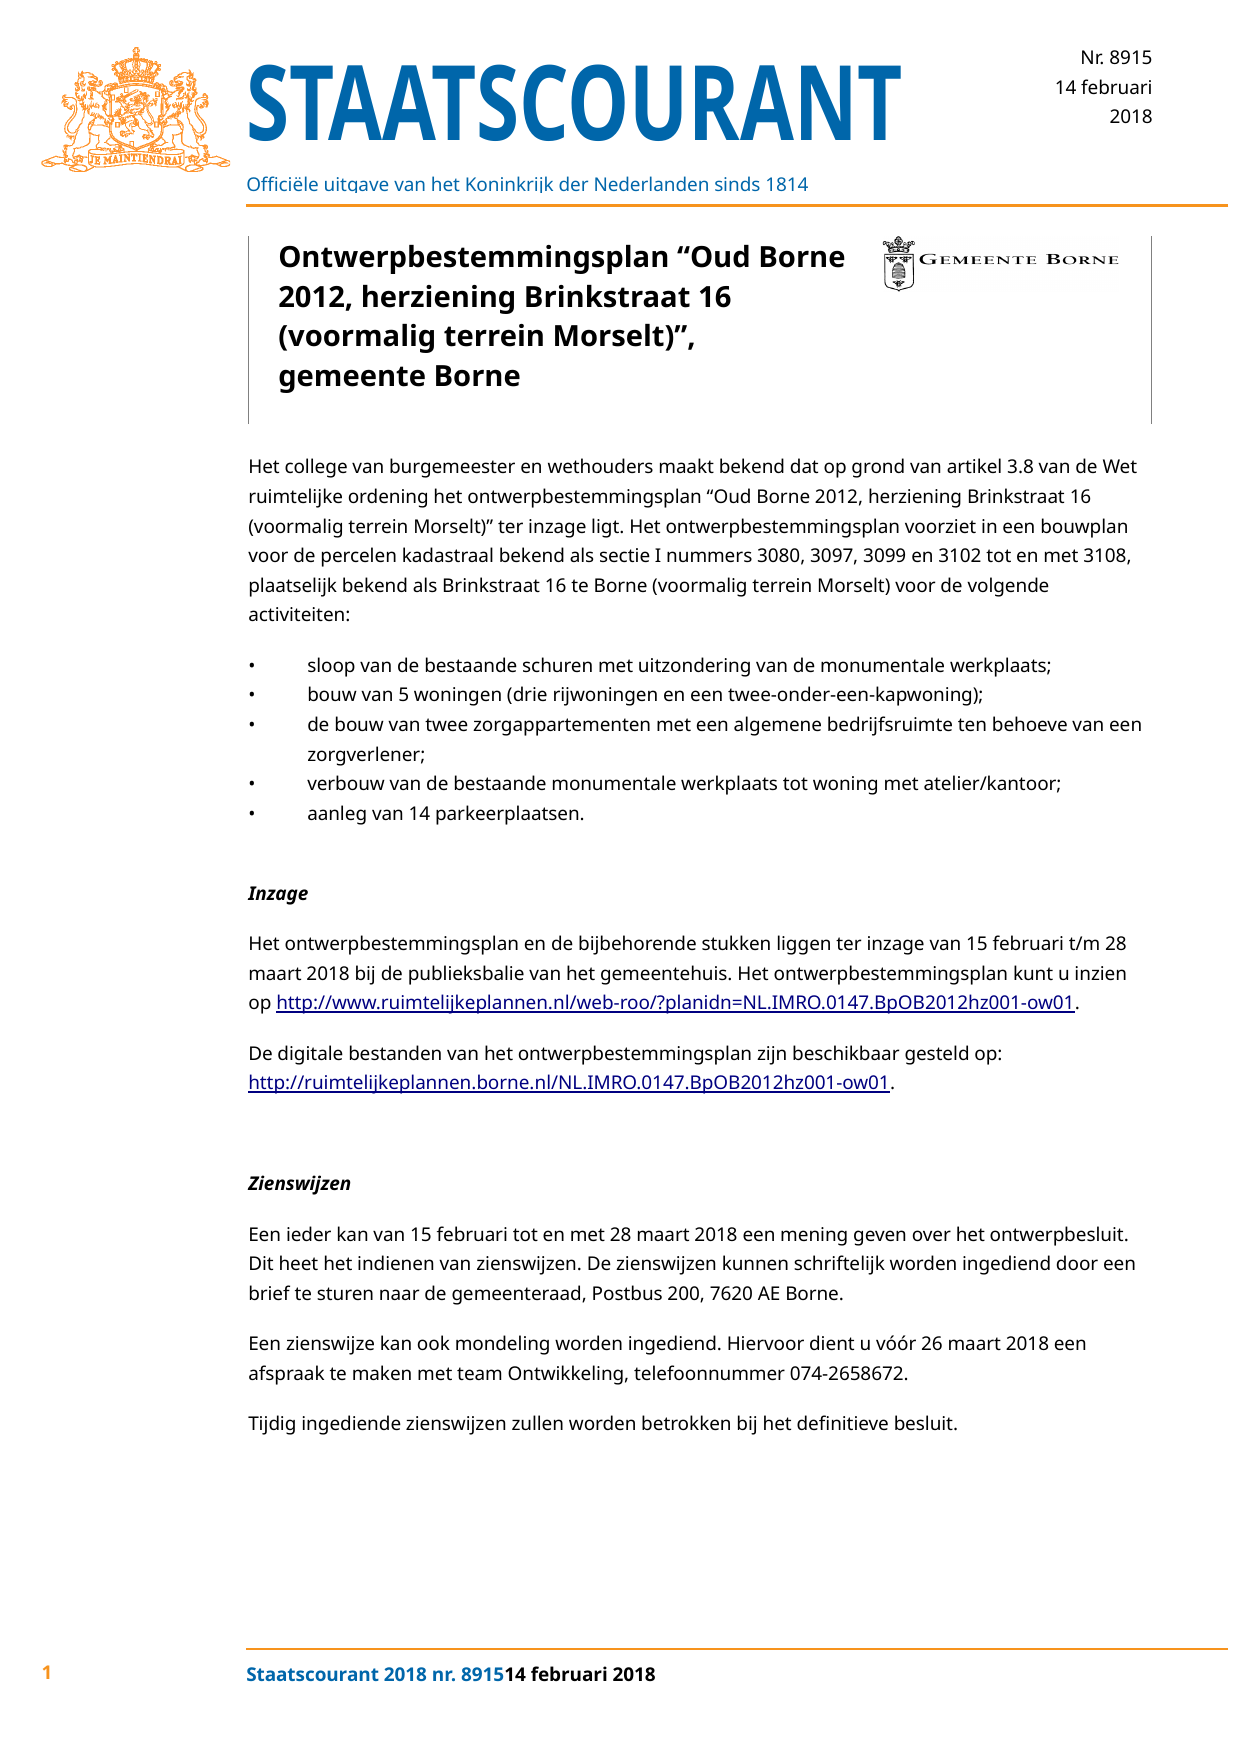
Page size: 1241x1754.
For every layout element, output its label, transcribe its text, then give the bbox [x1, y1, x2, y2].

picture [41, 47, 231, 172]
text Tijdig ingediende zienswijzen zullen worden betrokken bij het definitieve besluit. [248, 1410, 1152, 1436]
picture [882, 236, 1119, 292]
text Zienswijzen [248, 1170, 1152, 1196]
text Het college van burgemeester en wethouders maakt bekend dat op grond van artikel 3.8 van de Wet ruimtelijke ordening het ontwerpbestemmingsplan “Oud Borne 2012, herziening Brinkstraat 16 (voormalig terrein Morselt)” ter inzage ligt. Het ontwerpbestemmingsplan voorziet in een bouwplan voor de percelen kadastraal bekend als sectie I nummers 3080, 3097, 3099 en 3102 tot en met 3108, plaatselijk bekend als Brinkstraat 16 te Borne (voormalig terrein Morselt) voor de volgende activiteiten: [248, 454, 1152, 627]
list bouw van 5 woningen (drie rijwoningen en een twee-onder-een-kapwoning); [248, 682, 1152, 707]
text Een ieder kan van 15 februari tot en met 28 maart 2018 een mening geven over het ontwerpbesluit. Dit heet het indienen van zienswijzen. De zienswijzen kunnen schriftelijk worden ingediend door een brief te sturen naar de gemeenteraad, Postbus 200, 7620 AE Borne. [248, 1221, 1152, 1306]
text Een zienswijze kan ook mondeling worden ingediend. Hiervoor dient u vóór 26 maart 2018 een afspraak te maken met team Ontwikkeling, telefoonnummer 074-2658672. [248, 1330, 1152, 1386]
text Inzage [248, 880, 1152, 906]
table_header [850, 236, 1151, 424]
list de bouw van twee zorgappartementen met een algemene bedrijfsruimte ten behoeve van een zorgverlener; [248, 711, 1152, 766]
text De digitale bestanden van het ontwerpbestemmingsplan zijn beschikbaar gesteld op: http://ruimtelijkeplannen.borne.nl/NL.IMRO.0147.BpOB2012hz001-ow01. [248, 1040, 1152, 1095]
list sloop van de bestaande schuren met uitzondering van de monumentale werkplaats; [248, 652, 1152, 678]
table_header Ontwerpbestemmingsplan “Oud Borne 2012, herziening Brinkstraat 16 (voormalig terrein Morselt)”, gemeente Borne [249, 236, 850, 424]
list verbouw van de bestaande monumentale werkplaats tot woning met atelier/kantoor; [248, 770, 1152, 796]
text Het ontwerpbestemmingsplan en de bijbehorende stukken liggen ter inzage van 15 februari t/m 28 maart 2018 bij de publieksbalie van het gemeentehuis. Het ontwerpbestemmingsplan kunt u inzien op http://www.ruimtelijkeplannen.nl/web-roo/?planidn=NL.IMRO.0147.BpOB2012hz001-ow01. [248, 930, 1152, 1015]
list aanleg van 14 parkeerplaatsen. [248, 800, 1152, 826]
